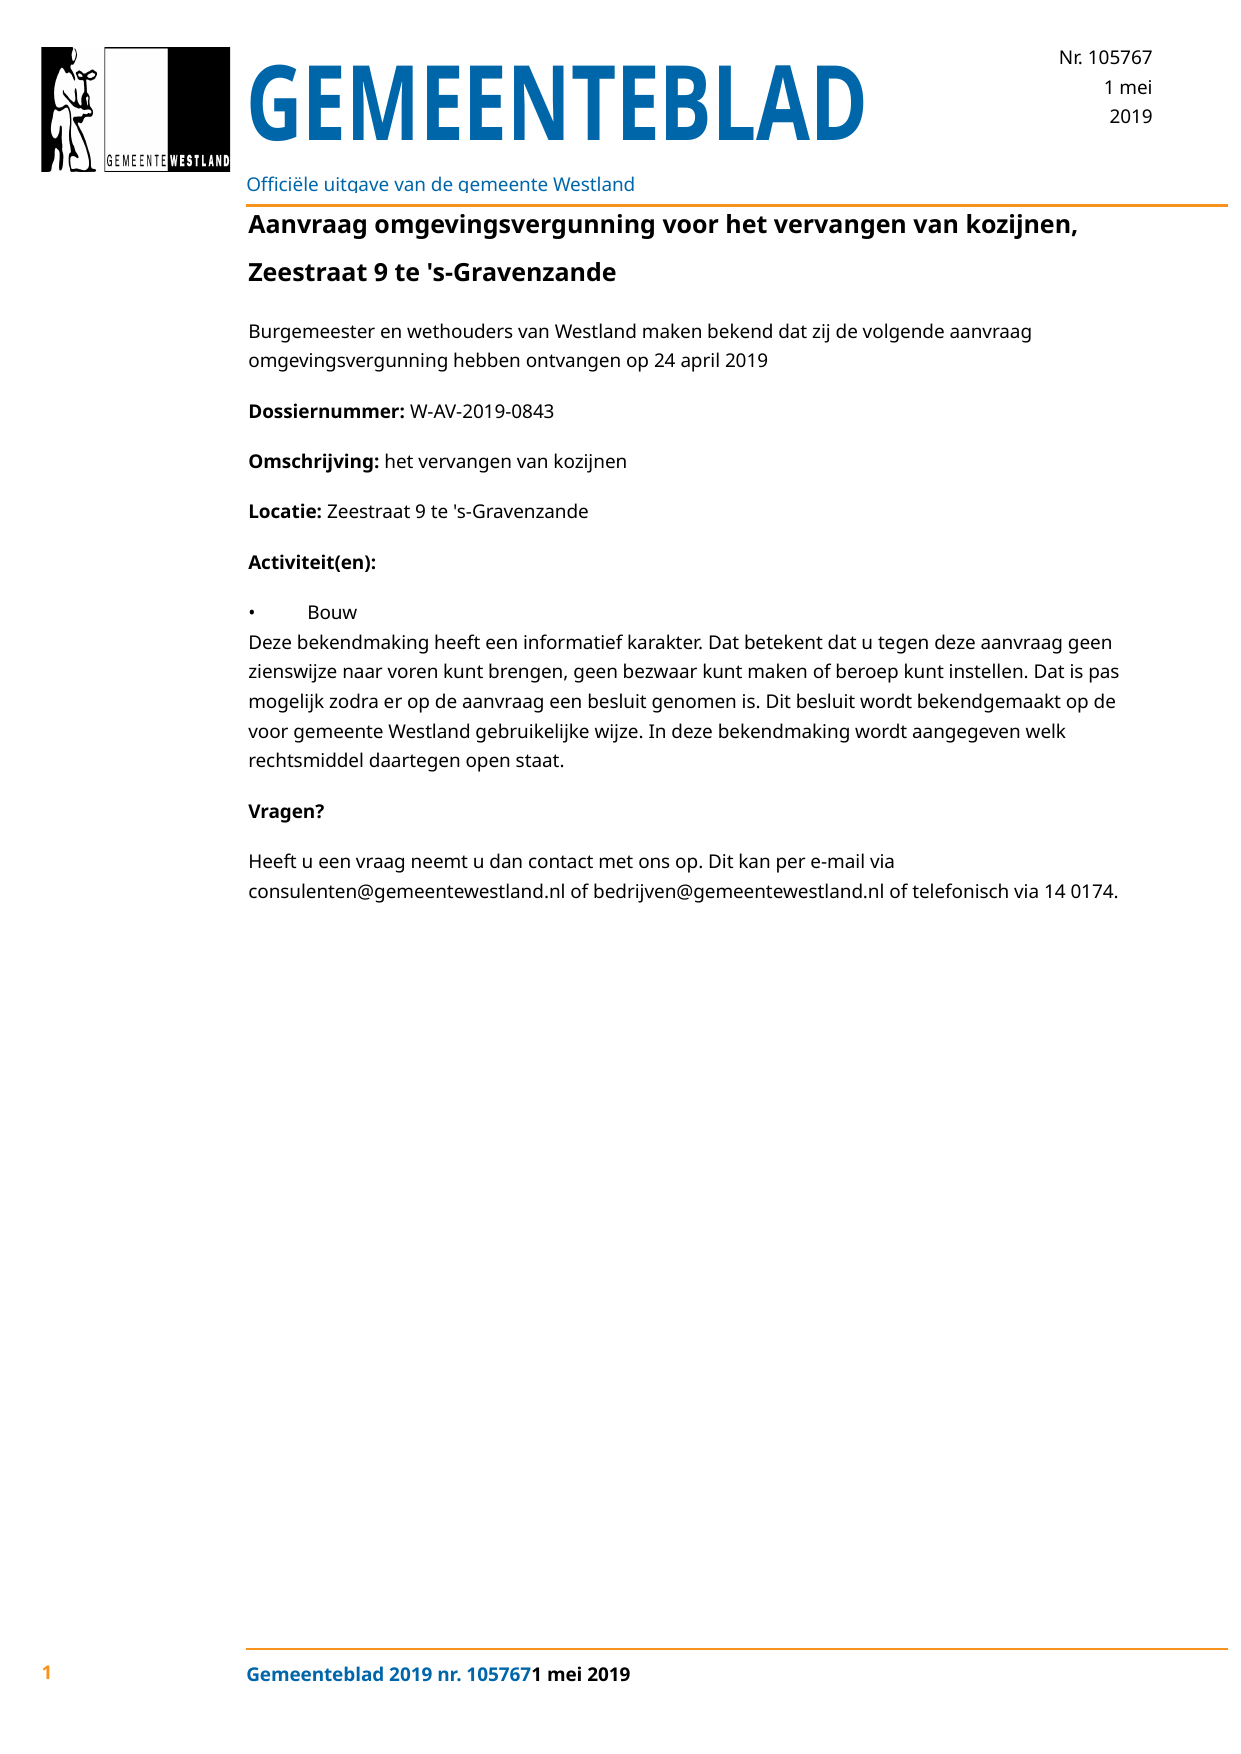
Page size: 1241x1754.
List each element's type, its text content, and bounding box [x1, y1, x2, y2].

text Burgemeester en wethouders van Westland maken bekend dat zij de volgende aanvraag omgevingsvergunning hebben ontvangen op 24 april 2019 [248, 318, 1152, 373]
text Activiteit(en): [248, 549, 1152, 575]
picture [41, 47, 231, 172]
text Heeft u een vraag neemt u dan contact met ons op. Dit kan per e-mail via consulenten@gemeentewestland.nl of bedrijven@gemeentewestland.nl of telefonisch via 14 0174. [248, 848, 1152, 904]
text Omschrijving: het vervangen van kozijnen [248, 448, 1152, 474]
text Vragen? [248, 798, 1152, 824]
text Dossiernummer: W-AV-2019-0843 [248, 398, 1152, 424]
text Locatie: Zeestraat 9 te 's-Gravenzande [248, 499, 1152, 524]
list Bouw [248, 599, 1152, 625]
text Aanvraag omgevingsvergunning voor het vervangen van kozijnen, Zeestraat 9 te 's-Gravenzande [248, 207, 1152, 288]
text Deze bekendmaking heeft een informatief karakter. Dat betekent dat u tegen deze aanvraag geen zienswijze naar voren kunt brengen, geen bezwaar kunt maken of beroep kunt instellen. Dat is pas mogelijk zodra er op de aanvraag een besluit genomen is. Dit besluit wordt bekendgemaakt op de voor gemeente Westland gebruikelijke wijze. In deze bekendmaking wordt aangegeven welk rechtsmiddel daartegen open staat. [248, 629, 1152, 773]
